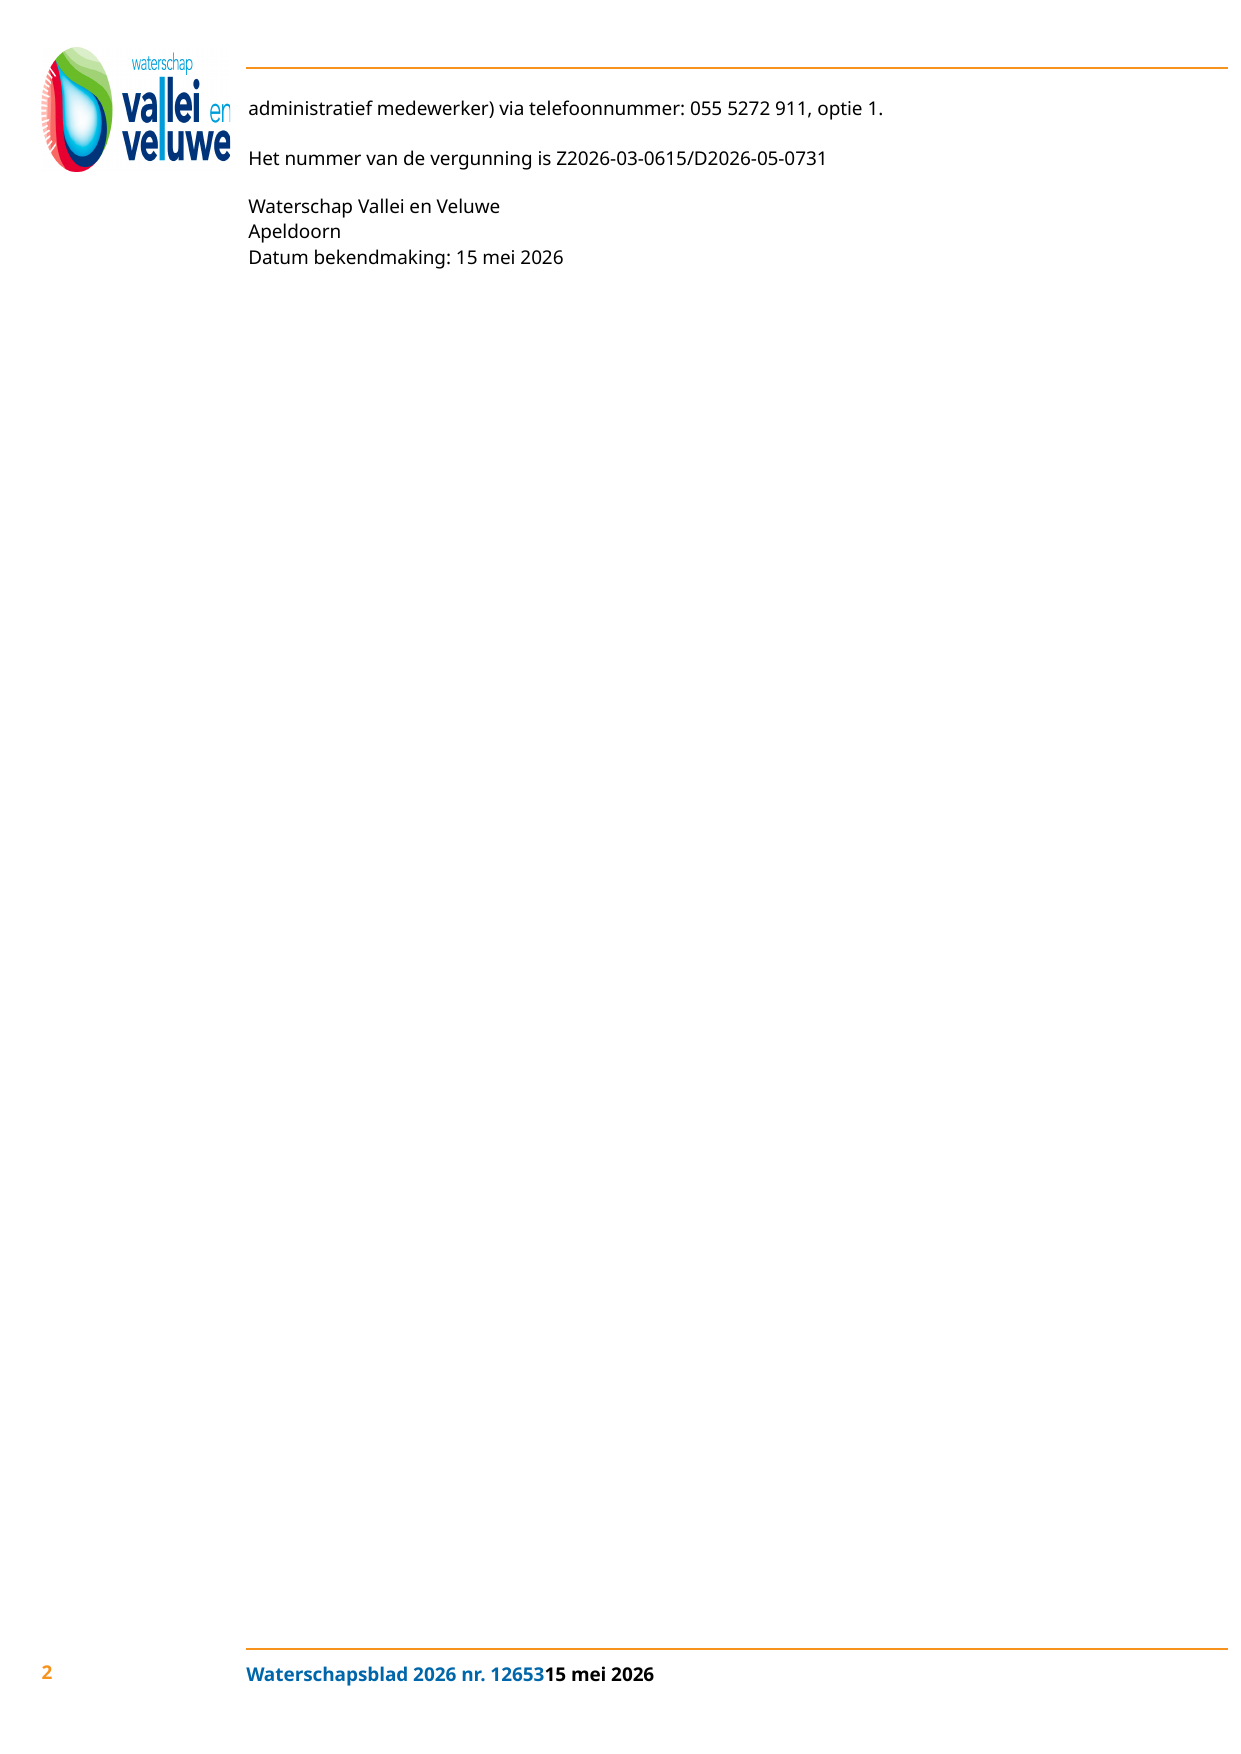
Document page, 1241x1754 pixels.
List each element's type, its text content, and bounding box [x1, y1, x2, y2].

text Apeldoorn [248, 219, 1152, 244]
picture [41, 47, 231, 172]
text Datum bekendmaking: 15 mei 2026 [248, 244, 1152, 270]
text administratief medewerker) via telefoonnummer: 055 5272 911, optie 1. [248, 95, 1152, 121]
text Het nummer van de vergunning is Z2026-03-0615/D2026-05-0731 [248, 145, 1152, 171]
text Waterschap Vallei en Veluwe [248, 193, 1152, 219]
